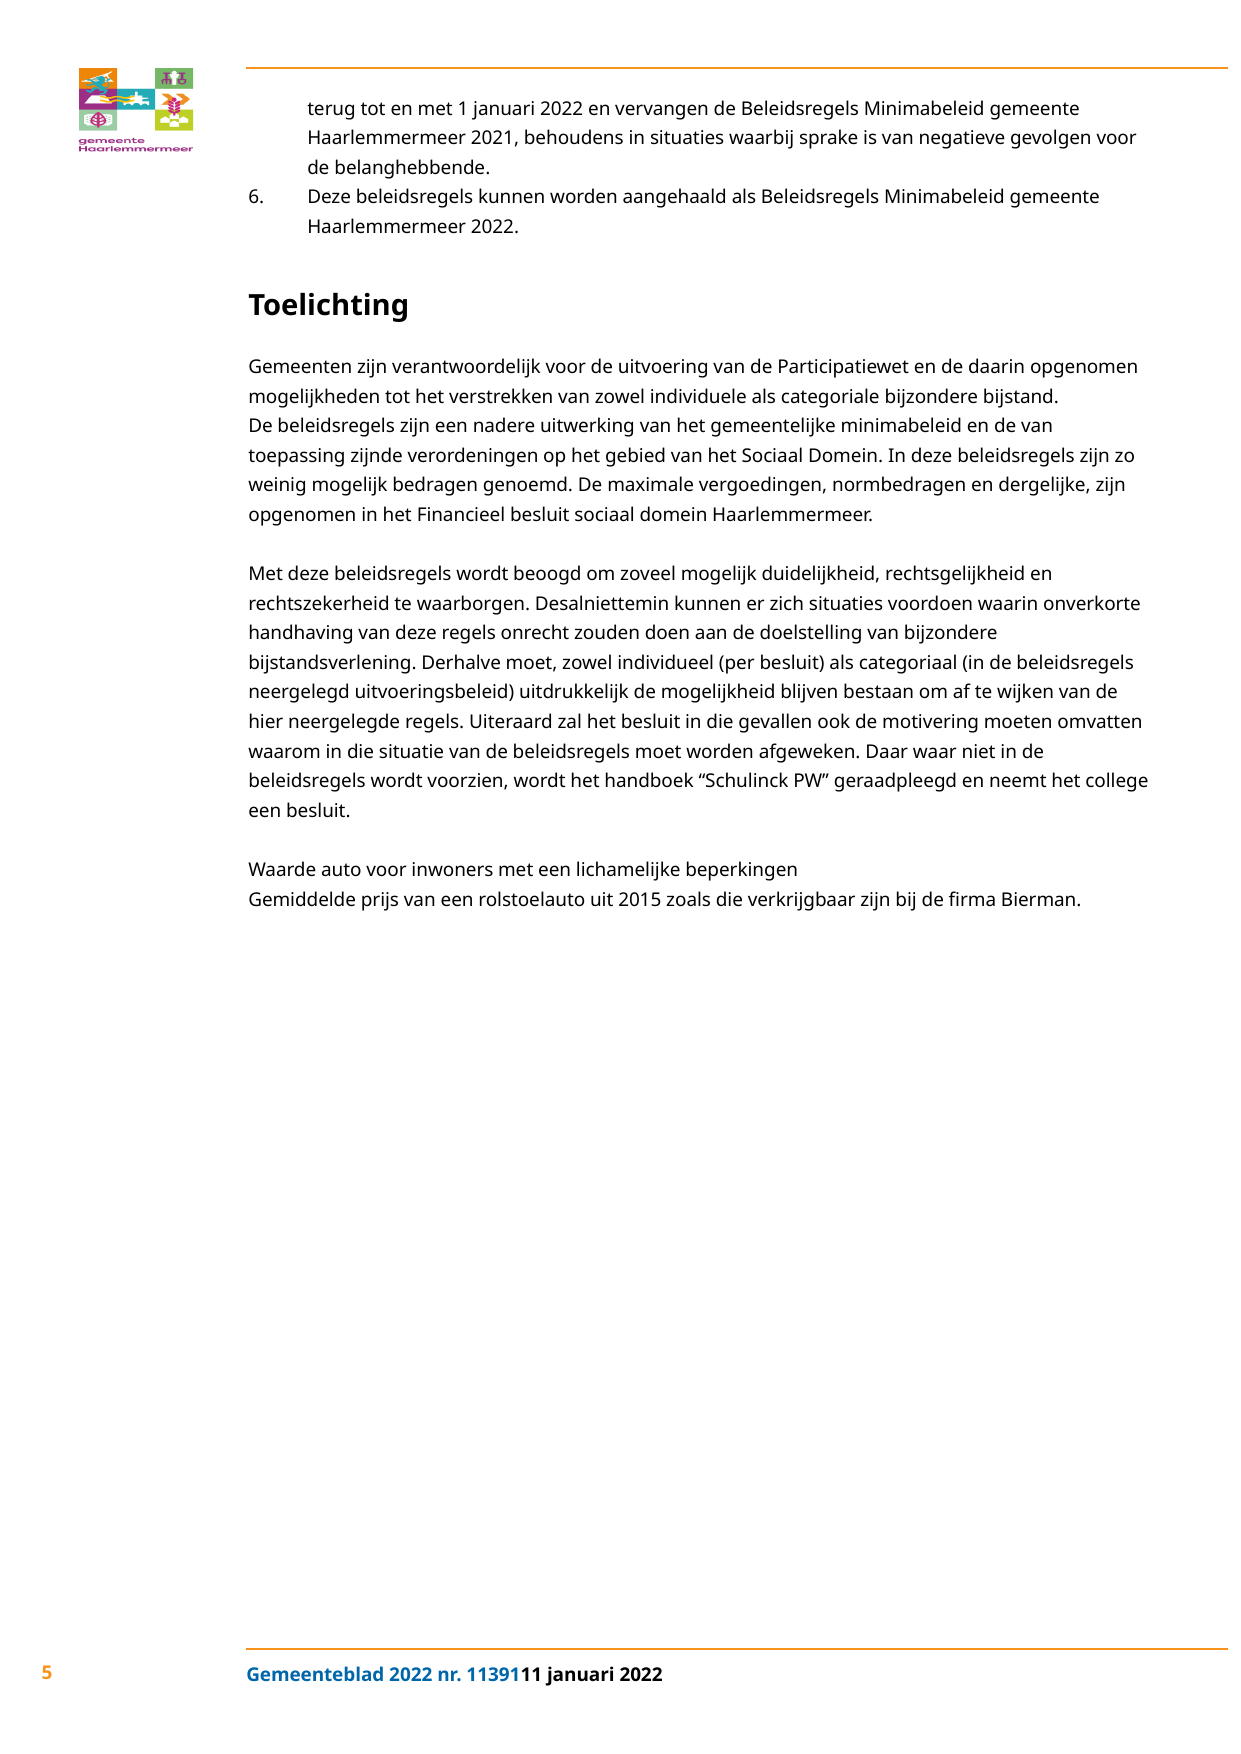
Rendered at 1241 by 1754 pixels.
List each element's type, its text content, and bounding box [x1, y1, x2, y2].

text Gemiddelde prijs van een rolstoelauto uit 2015 zoals die verkrijgbaar zijn bij de firma Bierman. [248, 886, 1152, 912]
text Toelichting [248, 284, 1152, 324]
list Deze beleidsregels kunnen worden aangehaald als Beleidsregels Minimabeleid gemeente Haarlemmermeer 2022. [248, 183, 1152, 239]
text Gemeenten zijn verantwoordelijk voor de uitvoering van de Participatiewet en de daarin opgenomen mogelijkheden tot het verstrekken van zowel individuele als categoriale bijzondere bijstand. [248, 353, 1152, 409]
text Waarde auto voor inwoners met een lichamelijke beperkingen [248, 856, 1152, 882]
text De beleidsregels zijn een nadere uitwerking van het gemeentelijke minimabeleid en de van toepassing zijnde verordeningen op het gebied van het Sociaal Domein. In deze beleidsregels zijn zo weinig mogelijk bedragen genoemd. De maximale vergoedingen, normbedragen en dergelijke, zijn opgenomen in het Financieel besluit sociaal domein Haarlemmermeer. [248, 412, 1152, 527]
picture [41, 47, 231, 172]
text Met deze beleidsregels wordt beoogd om zoveel mogelijk duidelijkheid, rechtsgelijkheid en rechtszekerheid te waarborgen. Desalniettemin kunnen er zich situaties voordoen waarin onverkorte handhaving van deze regels onrecht zouden doen aan de doelstelling van bijzondere bijstandsverlening. Derhalve moet, zowel individueel (per besluit) als categoriaal (in de beleidsregels neergelegd uitvoeringsbeleid) uitdrukkelijk de mogelijkheid blijven bestaan om af te wijken van de hier neergelegde regels. Uiteraard zal het besluit in die gevallen ook de motivering moeten omvatten waarom in die situatie van de beleidsregels moet worden afgeweken. Daar waar niet in de beleidsregels wordt voorzien, wordt het handboek “Schulinck PW” geraadpleegd en neemt het college een besluit. [248, 560, 1152, 823]
list terug tot en met 1 januari 2022 en vervangen de Beleidsregels Minimabeleid gemeente Haarlemmermeer 2021, behoudens in situaties waarbij sprake is van negatieve gevolgen voor de belanghebbende. [248, 95, 1152, 180]
